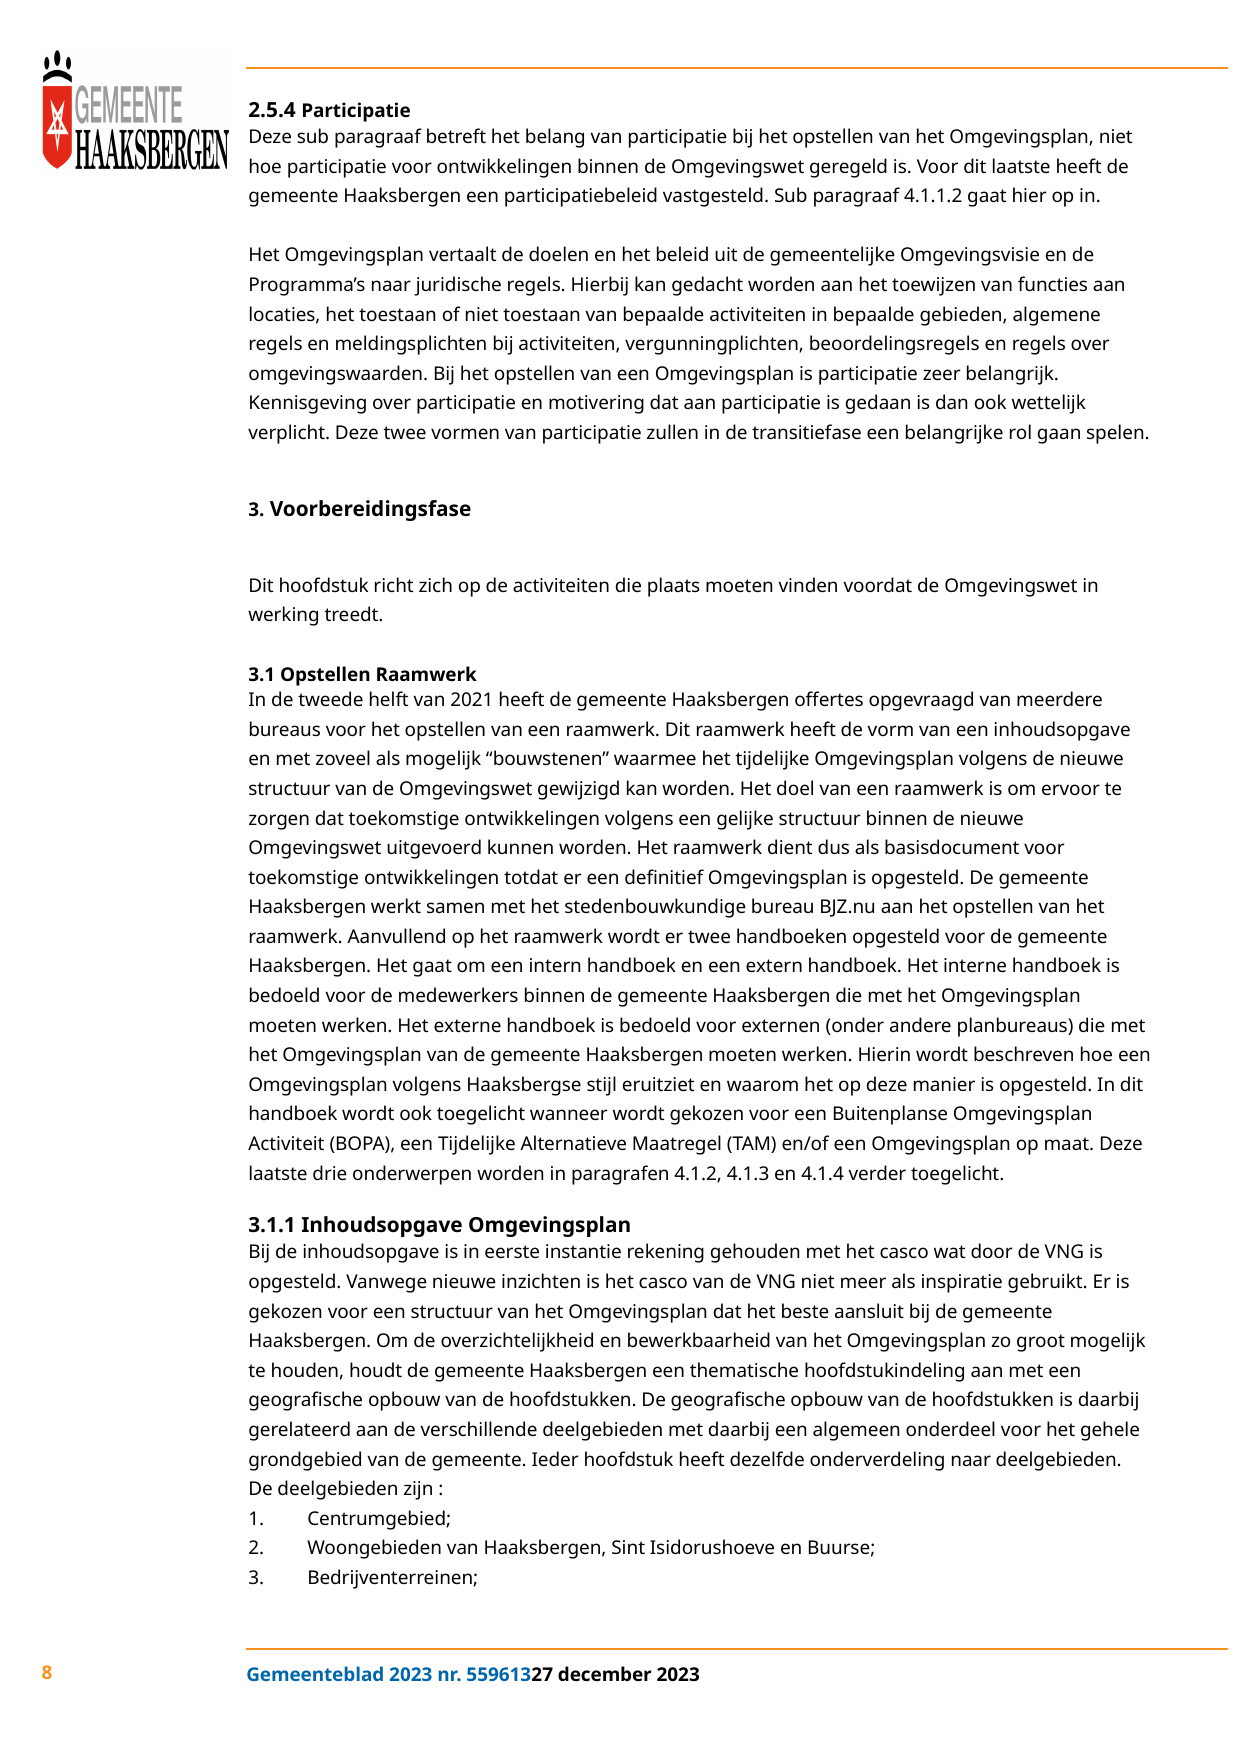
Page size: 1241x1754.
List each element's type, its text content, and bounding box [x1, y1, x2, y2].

list Centrumgebied; [248, 1505, 1152, 1531]
text 3.1 Opstellen Raamwerk [248, 661, 1152, 686]
text 2.5.4 Participatie [248, 95, 1152, 123]
text 3.1.1 Inhoudsopgave Omgevingsplan [248, 1210, 1152, 1239]
text De deelgebieden zijn : [248, 1475, 1152, 1501]
text 3. Voorbereidingsfase [248, 494, 1152, 523]
text Dit hoofdstuk richt zich op de activiteiten die plaats moeten vinden voordat de Omgevingswet in werking treedt. [248, 572, 1152, 627]
text In de tweede helft van 2021 heeft de gemeente Haaksbergen offertes opgevraagd van meerdere bureaus voor het opstellen van een raamwerk. Dit raamwerk heeft de vorm van een inhoudsopgave en met zoveel als mogelijk “bouwstenen” waarmee het tijdelijke Omgevingsplan volgens de nieuwe structuur van de Omgevingswet gewijzigd kan worden. Het doel van een raamwerk is om ervoor te zorgen dat toekomstige ontwikkelingen volgens een gelijke structuur binnen de nieuwe Omgevingswet uitgevoerd kunnen worden. Het raamwerk dient dus als basisdocument voor toekomstige ontwikkelingen totdat er een definitief Omgevingsplan is opgesteld. De gemeente Haaksbergen werkt samen met het stedenbouwkundige bureau BJZ.nu aan het opstellen van het raamwerk. Aanvullend op het raamwerk wordt er twee handboeken opgesteld voor de gemeente Haaksbergen. Het gaat om een intern handboek en een extern handboek. Het interne handboek is bedoeld voor de medewerkers binnen de gemeente Haaksbergen die met het Omgevingsplan moeten werken. Het externe handboek is bedoeld voor externen (onder andere planbureaus) die met het Omgevingsplan van de gemeente Haaksbergen moeten werken. Hierin wordt beschreven hoe een Omgevingsplan volgens Haaksbergse stijl eruitziet en waarom het op deze manier is opgesteld. In dit handboek wordt ook toegelicht wanneer wordt gekozen voor een Buitenplanse Omgevingsplan Activiteit (BOPA), een Tijdelijke Alternatieve Maatregel (TAM) en/of een Omgevingsplan op maat. Deze laatste drie onderwerpen worden in paragrafen 4.1.2, 4.1.3 en 4.1.4 verder toegelicht. [248, 686, 1152, 1186]
list Bedrijventerreinen; [248, 1564, 1152, 1590]
text Bij de inhoudsopgave is in eerste instantie rekening gehouden met het casco wat door de VNG is opgesteld. Vanwege nieuwe inzichten is het casco van de VNG niet meer als inspiratie gebruikt. Er is gekozen voor een structuur van het Omgevingsplan dat het beste aansluit bij de gemeente Haaksbergen. Om de overzichtelijkheid en bewerkbaarheid van het Omgevingsplan zo groot mogelijk te houden, houdt de gemeente Haaksbergen een thematische hoofdstukindeling aan met een geografische opbouw van de hoofdstukken. De geografische opbouw van de hoofdstukken is daarbij gerelateerd aan de verschillende deelgebieden met daarbij een algemeen onderdeel voor het gehele grondgebied van de gemeente. Ieder hoofdstuk heeft dezelfde onderverdeling naar deelgebieden. [248, 1239, 1152, 1471]
list Woongebieden van Haaksbergen, Sint Isidorushoeve en Buurse; [248, 1534, 1152, 1560]
text Het Omgevingsplan vertaalt de doelen en het beleid uit de gemeentelijke Omgevingsvisie en de Programma’s naar juridische regels. Hierbij kan gedacht worden aan het toewijzen van functies aan locaties, het toestaan of niet toestaan van bepaalde activiteiten in bepaalde gebieden, algemene regels en meldingsplichten bij activiteiten, vergunningplichten, beoordelingsregels en regels over omgevingswaarden. Bij het opstellen van een Omgevingsplan is participatie zeer belangrijk. Kennisgeving over participatie en motivering dat aan participatie is gedaan is dan ook wettelijk verplicht. Deze twee vormen van participatie zullen in de transitiefase een belangrijke rol gaan spelen. [248, 242, 1152, 445]
text Deze sub paragraaf betreft het belang van participatie bij het opstellen van het Omgevingsplan, niet hoe participatie voor ontwikkelingen binnen de Omgevingswet geregeld is. Voor dit laatste heeft de gemeente Haaksbergen een participatiebeleid vastgesteld. Sub paragraaf 4.1.1.2 gaat hier op in. [248, 123, 1152, 208]
picture [41, 47, 231, 172]
